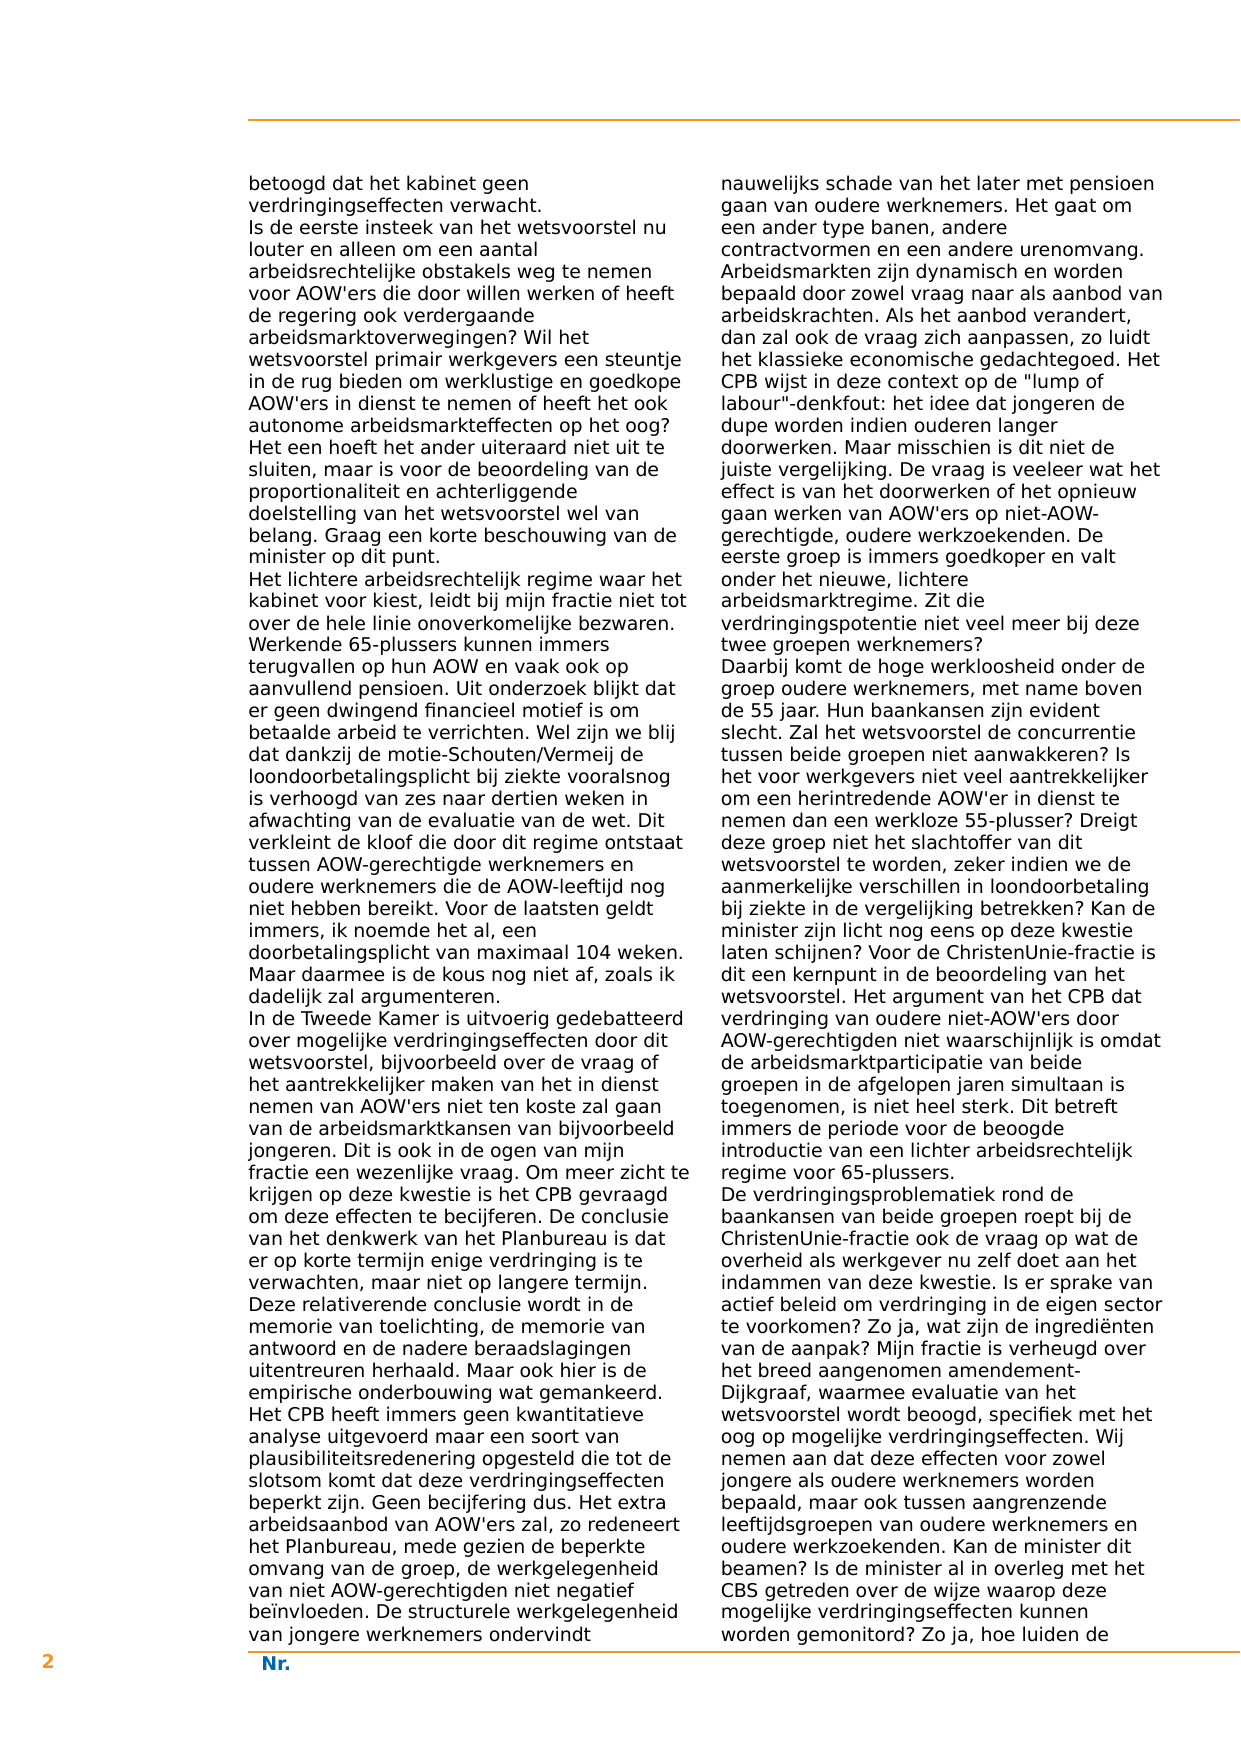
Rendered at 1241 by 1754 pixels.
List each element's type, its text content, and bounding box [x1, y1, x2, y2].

text nauwelijks schade van het later met pensioen gaan van oudere werknemers. Het gaat om een ander type banen, andere contractvormen en een andere urenomvang. Arbeidsmarkten zijn dynamisch en worden bepaald door zowel vraag naar als aanbod van arbeidskrachten. Als het aanbod verandert, dan zal ook de vraag zich aanpassen, zo luidt het klassieke economische gedachtegoed. Het CPB wijst in deze context op de "lump of labour"-denkfout: het idee dat jongeren de dupe worden indien ouderen langer doorwerken. Maar misschien is dit niet de juiste vergelijking. De vraag is veeleer wat het effect is van het doorwerken of het opnieuw gaan werken van AOW'ers op niet-AOW-gerechtigde, oudere werkzoekenden. De eerste groep is immers goedkoper en valt onder het nieuwe, lichtere arbeidsmarktregime. Zit die verdringingspotentie niet veel meer bij deze twee groepen werknemers? [721, 173, 1163, 656]
text Het lichtere arbeidsrechtelijk regime waar het kabinet voor kiest, leidt bij mijn fractie niet tot over de hele linie onoverkomelijke bezwaren. Werkende 65-plussers kunnen immers terugvallen op hun AOW en vaak ook op aanvullend pensioen. Uit onderzoek blijkt dat er geen dwingend financieel motief is om betaalde arbeid te verrichten. Wel zijn we blij dat dankzij de motie-Schouten/Vermeij de loondoorbetalingsplicht bij ziekte vooralsnog is verhoogd van zes naar dertien weken in afwachting van de evaluatie van de wet. Dit verkleint de kloof die door dit regime ontstaat tussen AOW-gerechtigde werknemers en oudere werknemers die de AOW-leeftijd nog niet hebben bereikt. Voor de laatsten geldt immers, ik noemde het al, een doorbetalingsplicht van maximaal 104 weken. Maar daarmee is de kous nog niet af, zoals ik dadelijk zal argumenteren. [248, 568, 691, 1008]
text Daarbij komt de hoge werkloosheid onder de groep oudere werknemers, met name boven de 55 jaar. Hun baankansen zijn evident slecht. Zal het wetsvoorstel de concurrentie tussen beide groepen niet aanwakkeren? Is het voor werkgevers niet veel aantrekkelijker om een herintredende AOW'er in dienst te nemen dan een werkloze 55-plusser? Dreigt deze groep niet het slachtoffer van dit wetsvoorstel te worden, zeker indien we de aanmerkelijke verschillen in loondoorbetaling bij ziekte in de vergelijking betrekken? Kan de minister zijn licht nog eens op deze kwestie laten schijnen? Voor de ChristenUnie-fractie is dit een kernpunt in de beoordeling van het wetsvoorstel. Het argument van het CPB dat verdringing van oudere niet-AOW'ers door AOW-gerechtigden niet waarschijnlijk is omdat de arbeidsmarktparticipatie van beide groepen in de afgelopen jaren simultaan is toegenomen, is niet heel sterk. Dit betreft immers de periode voor de beoogde introductie van een lichter arbeidsrechtelijk regime voor 65-plussers. [721, 656, 1163, 1184]
text De verdringingsproblematiek rond de baankansen van beide groepen roept bij de ChristenUnie-fractie ook de vraag op wat de overheid als werkgever nu zelf doet aan het indammen van deze kwestie. Is er sprake van actief beleid om verdringing in de eigen sector te voorkomen? Zo ja, wat zijn de ingrediënten van de aanpak? Mijn fractie is verheugd over het breed aangenomen amendement-Dijkgraaf, waarmee evaluatie van het wetsvoorstel wordt beoogd, specifiek met het oog op mogelijke verdringingseffecten. Wij nemen aan dat deze effecten voor zowel jongere als oudere werknemers worden bepaald, maar ook tussen aangrenzende leeftijdsgroepen van oudere werknemers en oudere werkzoekenden. Kan de minister dit beamen? Is de minister al in overleg met het CBS getreden over de wijze waarop deze mogelijke verdringingseffecten kunnen worden gemonitord? Zo ja, hoe luiden de [721, 1184, 1163, 1645]
text In de Tweede Kamer is uitvoerig gedebatteerd over mogelijke verdringingseffecten door dit wetsvoorstel, bijvoorbeeld over de vraag of het aantrekkelijker maken van het in dienst nemen van AOW'ers niet ten koste zal gaan van de arbeidsmarktkansen van bijvoorbeeld jongeren. Dit is ook in de ogen van mijn fractie een wezenlijke vraag. Om meer zicht te krijgen op deze kwestie is het CPB gevraagd om deze effecten te becijferen. De conclusie van het denkwerk van het Planbureau is dat er op korte termijn enige verdringing is te verwachten, maar niet op langere termijn. Deze relativerende conclusie wordt in de memorie van toelichting, de memorie van antwoord en de nadere beraadslagingen uitentreuren herhaald. Maar ook hier is de empirische onderbouwing wat gemankeerd. Het CPB heeft immers geen kwantitatieve analyse uitgevoerd maar een soort van plausibiliteitsredenering opgesteld die tot de slotsom komt dat deze verdringingseffecten beperkt zijn. Geen becijfering dus. Het extra arbeidsaanbod van AOW'ers zal, zo redeneert het Planbureau, mede gezien de beperkte omvang van de groep, de werkgelegenheid van niet AOW-gerechtigden niet negatief beïnvloeden. De structurele werkgelegenheid van jongere werknemers ondervindt [248, 1008, 691, 1645]
text Is de eerste insteek van het wetsvoorstel nu louter en alleen om een aantal arbeidsrechtelijke obstakels weg te nemen voor AOW'ers die door willen werken of heeft de regering ook verdergaande arbeidsmarktoverwegingen? Wil het wetsvoorstel primair werkgevers een steuntje in de rug bieden om werklustige en goedkope AOW'ers in dienst te nemen of heeft het ook autonome arbeidsmarkteffecten op het oog? Het een hoeft het ander uiteraard niet uit te sluiten, maar is voor de beoordeling van de proportionaliteit en achterliggende doelstelling van het wetsvoorstel wel van belang. Graag een korte beschouwing van de minister op dit punt. [248, 217, 691, 568]
text betoogd dat het kabinet geen verdringingseffecten verwacht. [248, 173, 691, 217]
